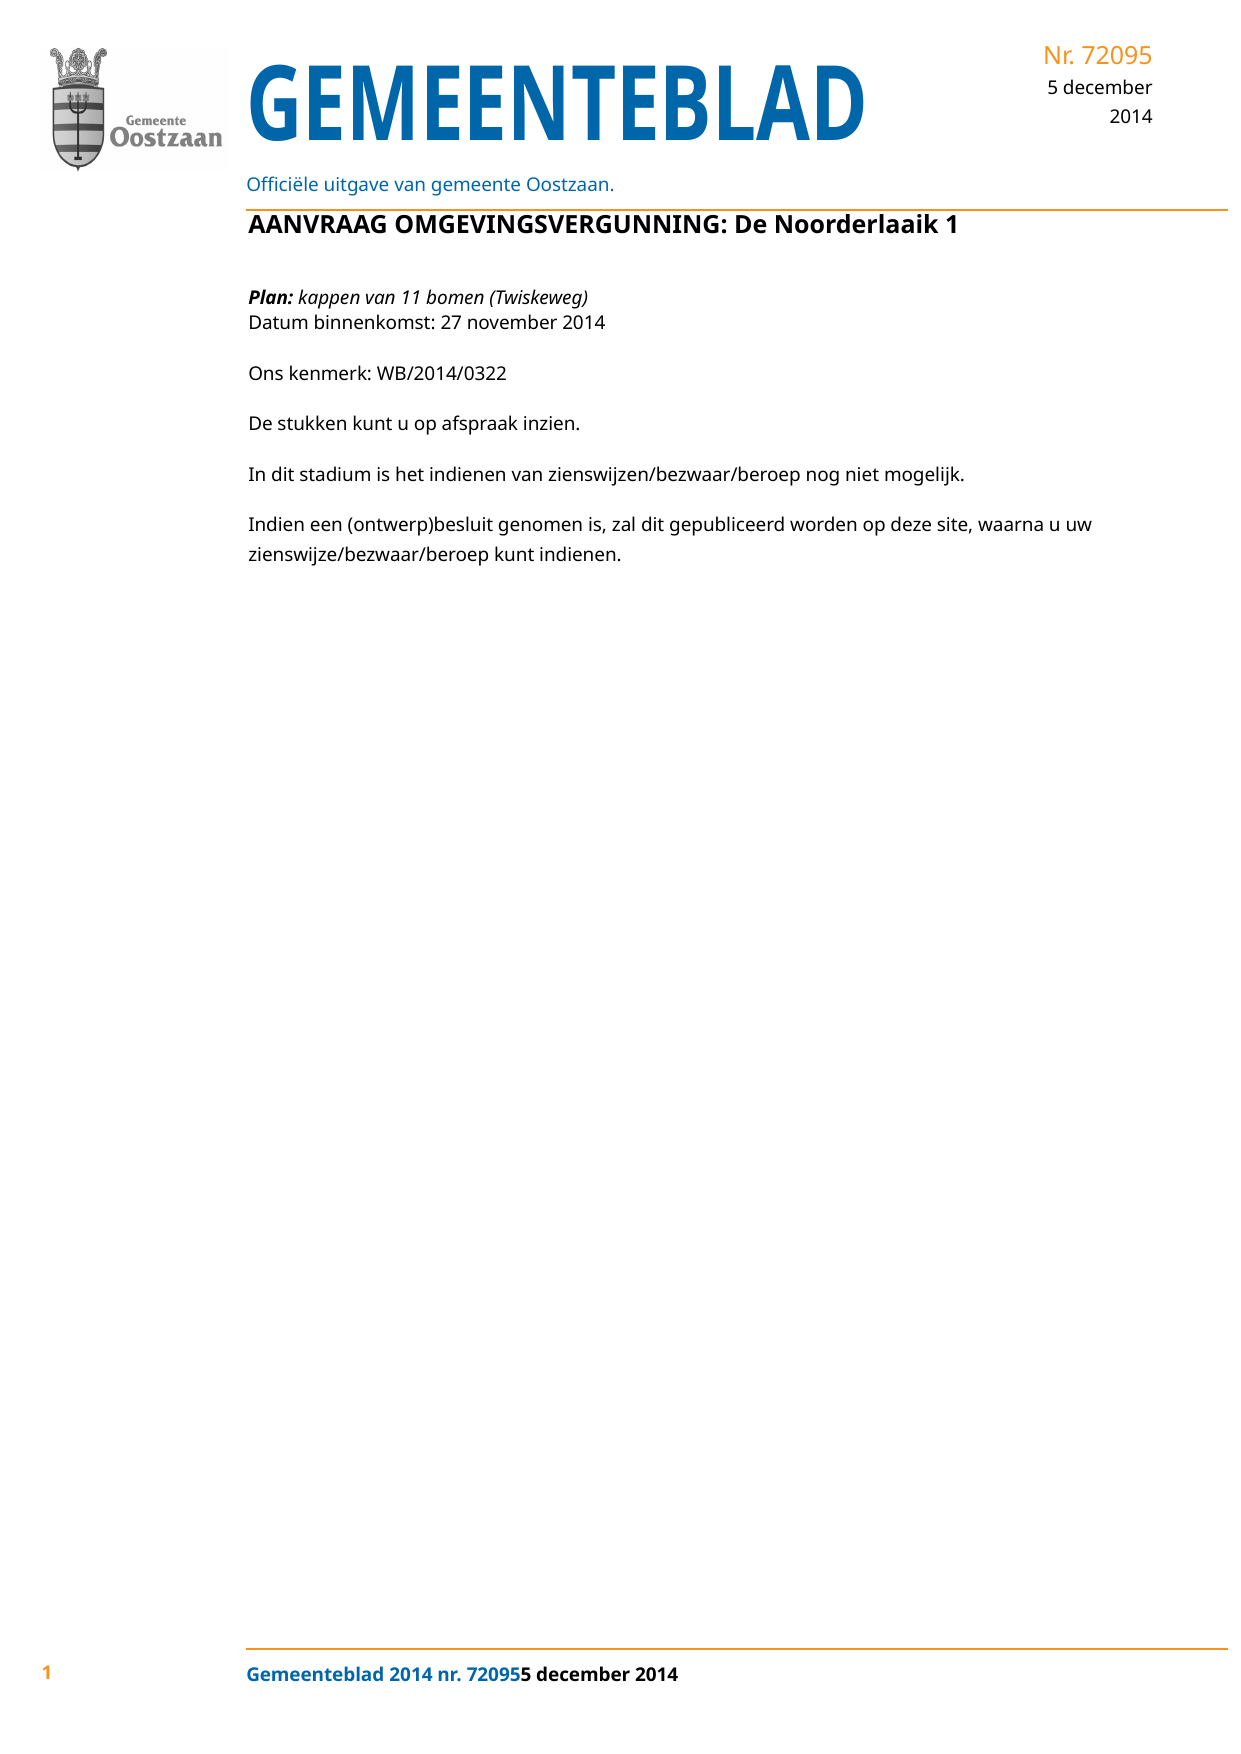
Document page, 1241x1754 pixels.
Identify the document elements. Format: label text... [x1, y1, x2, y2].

text Plan: kappen van 11 bomen (Twiskeweg) [248, 284, 1152, 309]
picture [41, 47, 231, 172]
text Datum binnenkomst: 27 november 2014 [248, 309, 1152, 335]
text Indien een (ontwerp)besluit genomen is, zal dit gepubliceerd worden op deze site, waarna u uw zienswijze/bezwaar/beroep kunt indienen. [248, 511, 1152, 567]
text De stukken kunt u op afspraak inzien. [248, 410, 1152, 436]
text Ons kenmerk: WB/2014/0322 [248, 360, 1152, 386]
text In dit stadium is het indienen van zienswijzen/bezwaar/beroep nog niet mogelijk. [248, 461, 1152, 487]
text AANVRAAG OMGEVINGSVERGUNNING: De Noorderlaaik 1 [248, 211, 1152, 241]
